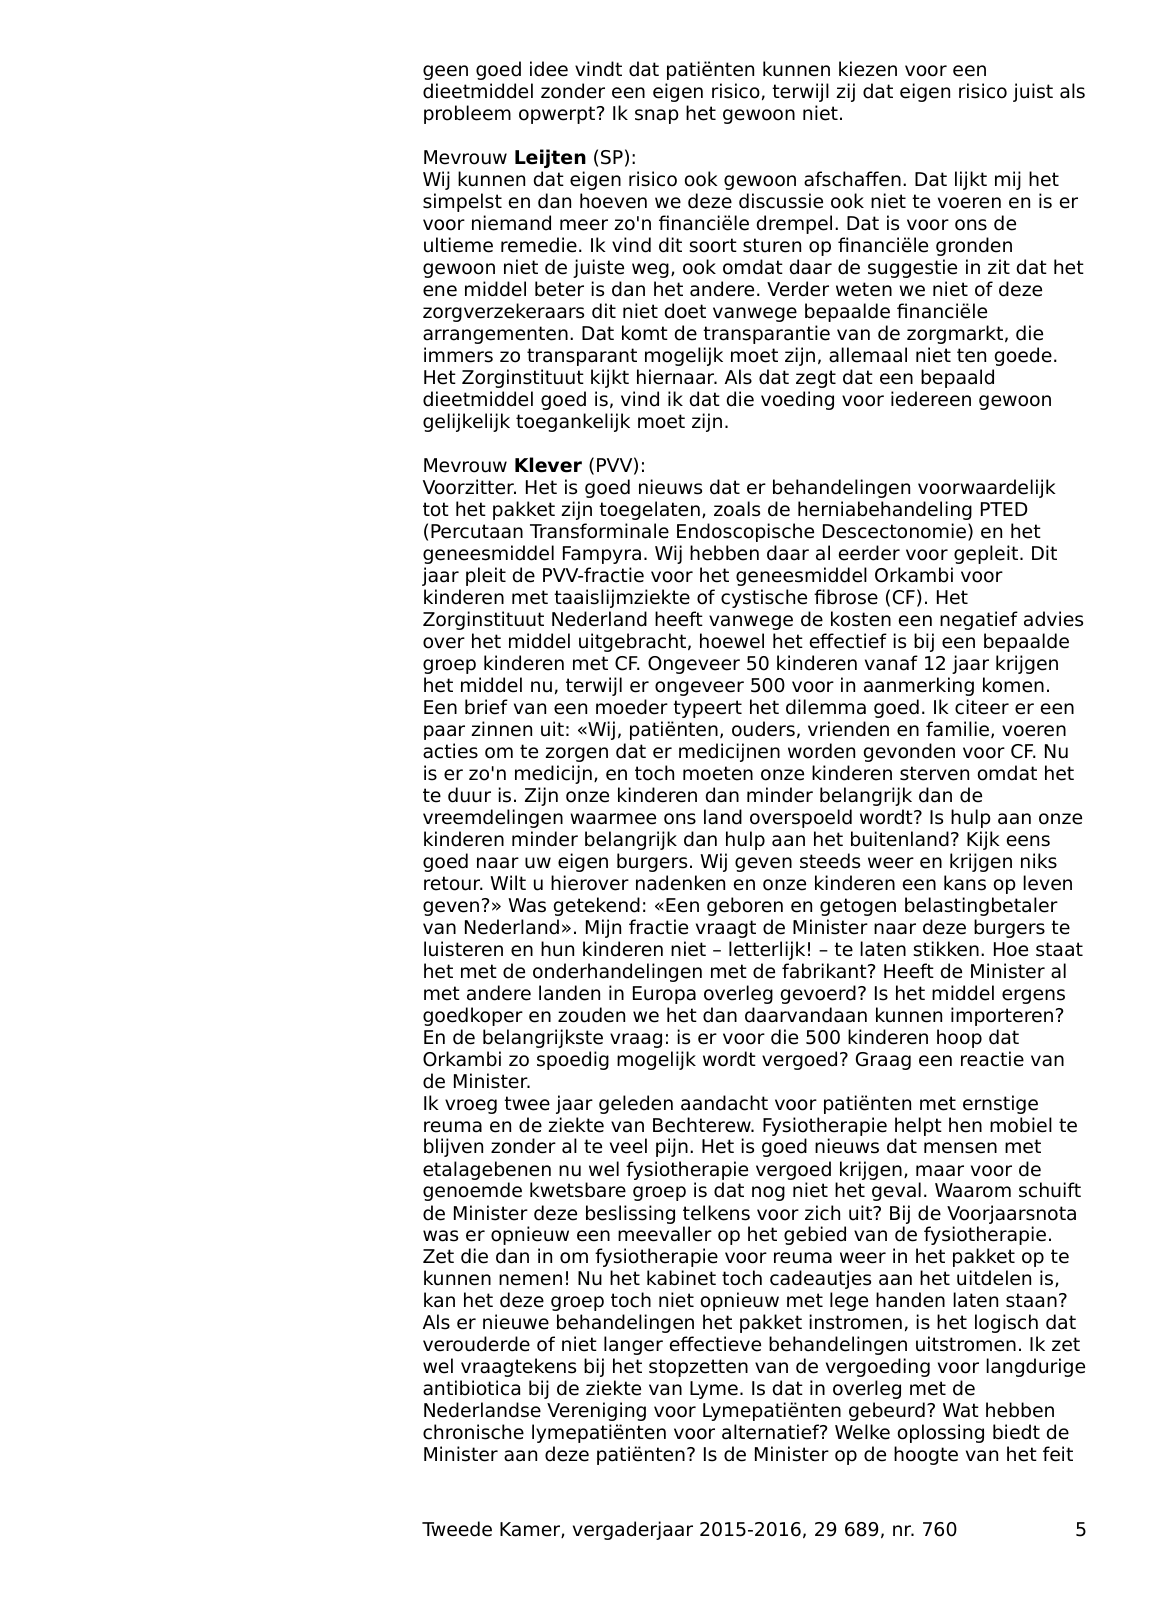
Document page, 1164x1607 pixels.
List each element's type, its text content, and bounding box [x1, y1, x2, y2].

text geen goed idee vindt dat patiënten kunnen kiezen voor een dieetmiddel zonder een eigen risico, terwijl zij dat eigen risico juist als probleem opwerpt? Ik snap het gewoon niet. [422, 59, 1087, 125]
text Voorzitter. Het is goed nieuws dat er behandelingen voorwaardelijk tot het pakket zijn toegelaten, zoals de herniabehandeling PTED (Percutaan Transforminale Endoscopische Descectonomie) en het geneesmiddel Fampyra. Wij hebben daar al eerder voor gepleit. Dit jaar pleit de PVV-fractie voor het geneesmiddel Orkambi voor kinderen met taaislijmziekte of cystische fibrose (CF). Het Zorginstituut Nederland heeft vanwege de kosten een negatief advies over het middel uitgebracht, hoewel het effectief is bij een bepaalde groep kinderen met CF. Ongeveer 50 kinderen vanaf 12 jaar krijgen het middel nu, terwijl er ongeveer 500 voor in aanmerking komen. Een brief van een moeder typeert het dilemma goed. Ik citeer er een paar zinnen uit: «Wij, patiënten, ouders, vrienden en familie, voeren acties om te zorgen dat er medicijnen worden gevonden voor CF. Nu is er zo'n medicijn, en toch moeten onze kinderen sterven omdat het te duur is. Zijn onze kinderen dan minder belangrijk dan de vreemdelingen waarmee ons land overspoeld wordt? Is hulp aan onze kinderen minder belangrijk dan hulp aan het buitenland? Kijk eens goed naar uw eigen burgers. Wij geven steeds weer en krijgen niks retour. Wilt u hierover nadenken en onze kinderen een kans op leven geven?» Was getekend: «Een geboren en getogen belastingbetaler van Nederland». Mijn fractie vraagt de Minister naar deze burgers te luisteren en hun kinderen niet – letterlijk! – te laten stikken. Hoe staat het met de onderhandelingen met de fabrikant? Heeft de Minister al met andere landen in Europa overleg gevoerd? Is het middel ergens goedkoper en zouden we het dan daarvandaan kunnen importeren? En de belangrijkste vraag: is er voor die 500 kinderen hoop dat Orkambi zo spoedig mogelijk wordt vergoed? Graag een reactie van de Minister. [422, 477, 1087, 1092]
text Wij kunnen dat eigen risico ook gewoon afschaffen. Dat lijkt mij het simpelst en dan hoeven we deze discussie ook niet te voeren en is er voor niemand meer zo'n financiële drempel. Dat is voor ons de ultieme remedie. Ik vind dit soort sturen op financiële gronden gewoon niet de juiste weg, ook omdat daar de suggestie in zit dat het ene middel beter is dan het andere. Verder weten we niet of deze zorgverzekeraars dit niet doet vanwege bepaalde financiële arrangementen. Dat komt de transparantie van de zorgmarkt, die immers zo transparant mogelijk moet zijn, allemaal niet ten goede. Het Zorginstituut kijkt hiernaar. Als dat zegt dat een bepaald dieetmiddel goed is, vind ik dat die voeding voor iedereen gewoon gelijkelijk toegankelijk moet zijn. [422, 169, 1087, 433]
text Als er nieuwe behandelingen het pakket instromen, is het logisch dat verouderde of niet langer effectieve behandelingen uitstromen. Ik zet wel vraagtekens bij het stopzetten van de vergoeding voor langdurige antibiotica bij de ziekte van Lyme. Is dat in overleg met de Nederlandse Vereniging voor Lymepatiënten gebeurd? Wat hebben chronische lymepatiënten voor alternatief? Welke oplossing biedt de Minister aan deze patiënten? Is de Minister op de hoogte van het feit [422, 1312, 1087, 1466]
text Mevrouw Klever (PVV): [422, 455, 1087, 477]
text Mevrouw Leijten (SP): [422, 147, 1087, 169]
text Ik vroeg twee jaar geleden aandacht voor patiënten met ernstige reuma en de ziekte van Bechterew. Fysiotherapie helpt hen mobiel te blijven zonder al te veel pijn. Het is goed nieuws dat mensen met etalagebenen nu wel fysiotherapie vergoed krijgen, maar voor de genoemde kwetsbare groep is dat nog niet het geval. Waarom schuift de Minister deze beslissing telkens voor zich uit? Bij de Voorjaarsnota was er opnieuw een meevaller op het gebied van de fysiotherapie. Zet die dan in om fysiotherapie voor reuma weer in het pakket op te kunnen nemen! Nu het kabinet toch cadeautjes aan het uitdelen is, kan het deze groep toch niet opnieuw met lege handen laten staan? [422, 1092, 1087, 1312]
